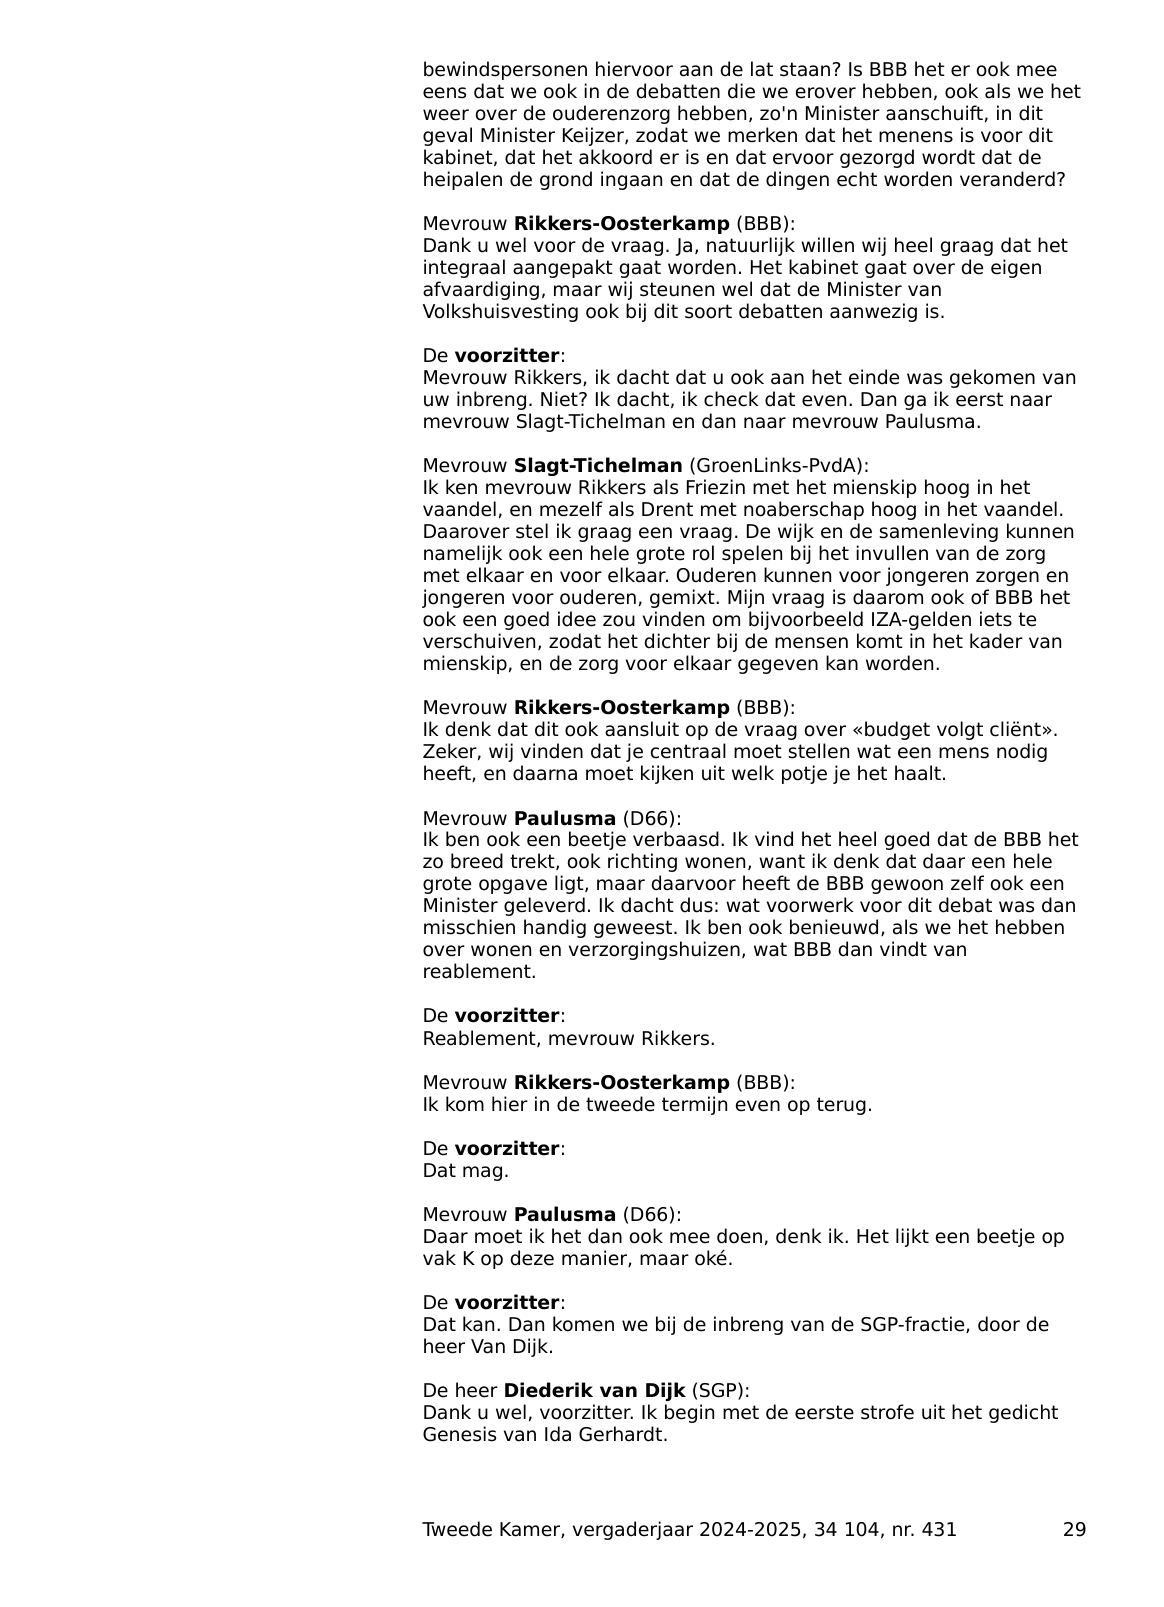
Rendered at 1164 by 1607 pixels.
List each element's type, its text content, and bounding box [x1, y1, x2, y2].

text Dank u wel voor de vraag. Ja, natuurlijk willen wij heel graag dat het integraal aangepakt gaat worden. Het kabinet gaat over de eigen afvaardiging, maar wij steunen wel dat de Minister van Volkshuisvesting ook bij dit soort debatten aanwezig is. [422, 235, 1087, 323]
text De voorzitter: [422, 1138, 1087, 1160]
text Daar moet ik het dan ook mee doen, denk ik. Het lijkt een beetje op vak K op deze manier, maar oké. [422, 1226, 1087, 1270]
text Ik kom hier in de tweede termijn even op terug. [422, 1093, 1087, 1116]
text Mevrouw Paulusma (D66): [422, 807, 1087, 829]
text De voorzitter: [422, 1292, 1087, 1314]
text De voorzitter: [422, 345, 1087, 367]
text Mevrouw Rikkers-Oosterkamp (BBB): [422, 1072, 1087, 1093]
text Dat kan. Dan komen we bij de inbreng van de SGP-fractie, door de heer Van Dijk. [422, 1314, 1087, 1358]
text De heer Diederik van Dijk (SGP): [422, 1380, 1087, 1402]
text De voorzitter: [422, 1005, 1087, 1027]
text Mevrouw Rikkers-Oosterkamp (BBB): [422, 213, 1087, 235]
text Dat mag. [422, 1160, 1087, 1182]
text Dank u wel, voorzitter. Ik begin met de eerste strofe uit het gedicht Genesis van Ida Gerhardt. [422, 1402, 1087, 1446]
text Ik ken mevrouw Rikkers als Friezin met het mienskip hoog in het vaandel, en mezelf als Drent met noaberschap hoog in het vaandel. Daarover stel ik graag een vraag. De wijk en de samenleving kunnen namelijk ook een hele grote rol spelen bij het invullen van de zorg met elkaar en voor elkaar. Ouderen kunnen voor jongeren zorgen en jongeren voor ouderen, gemixt. Mijn vraag is daarom ook of BBB het ook een goed idee zou vinden om bijvoorbeeld IZA-gelden iets te verschuiven, zodat het dichter bij de mensen komt in het kader van mienskip, en de zorg voor elkaar gegeven kan worden. [422, 477, 1087, 675]
text Ik ben ook een beetje verbaasd. Ik vind het heel goed dat de BBB het zo breed trekt, ook richting wonen, want ik denk dat daar een hele grote opgave ligt, maar daarvoor heeft de BBB gewoon zelf ook een Minister geleverd. Ik dacht dus: wat voorwerk voor dit debat was dan misschien handig geweest. Ik ben ook benieuwd, als we het hebben over wonen en verzorgingshuizen, wat BBB dan vindt van reablement. [422, 829, 1087, 983]
text Mevrouw Paulusma (D66): [422, 1204, 1087, 1226]
text Ik denk dat dit ook aansluit op de vraag over «budget volgt cliënt». Zeker, wij vinden dat je centraal moet stellen wat een mens nodig heeft, en daarna moet kijken uit welk potje je het haalt. [422, 719, 1087, 785]
text Mevrouw Slagt-Tichelman (GroenLinks-PvdA): [422, 455, 1087, 477]
text Mevrouw Rikkers, ik dacht dat u ook aan het einde was gekomen van uw inbreng. Niet? Ik dacht, ik check dat even. Dan ga ik eerst naar mevrouw Slagt-Tichelman en dan naar mevrouw Paulusma. [422, 367, 1087, 433]
text Reablement, mevrouw Rikkers. [422, 1027, 1087, 1049]
text Mevrouw Rikkers-Oosterkamp (BBB): [422, 697, 1087, 719]
text bewindspersonen hiervoor aan de lat staan? Is BBB het er ook mee eens dat we ook in de debatten die we erover hebben, ook als we het weer over de ouderenzorg hebben, zo'n Minister aanschuift, in dit geval Minister Keijzer, zodat we merken dat het menens is voor dit kabinet, dat het akkoord er is en dat ervoor gezorgd wordt dat de heipalen de grond ingaan en dat de dingen echt worden veranderd? [422, 59, 1087, 191]
